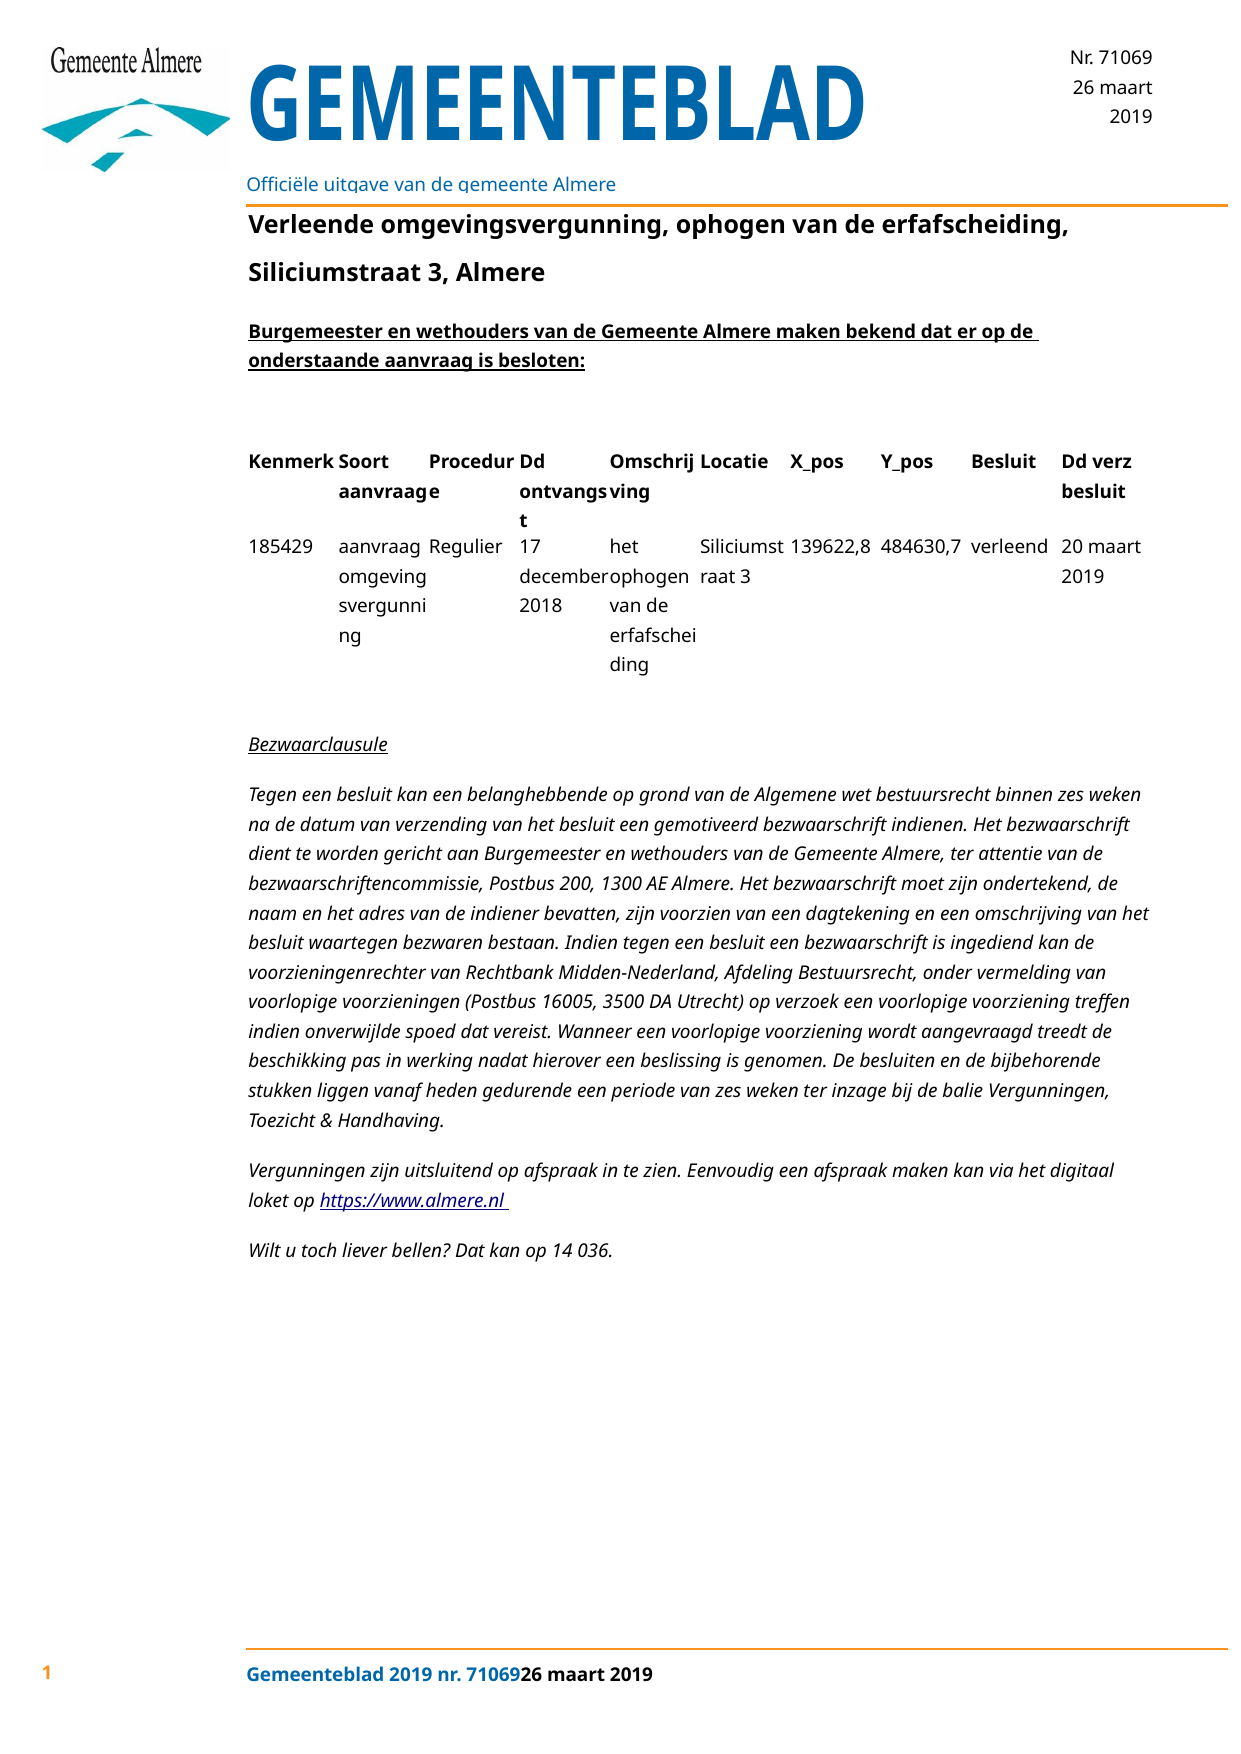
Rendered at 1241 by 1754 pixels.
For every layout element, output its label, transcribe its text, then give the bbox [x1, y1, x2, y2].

table_cell 139622,8 [790, 533, 881, 677]
table_cell verleend [971, 533, 1061, 677]
table_cell Regulier [429, 533, 519, 677]
text Bezwaarclausule [248, 731, 1152, 757]
table_header Besluit [971, 449, 1061, 533]
table_header Dd verz besluit [1061, 449, 1152, 533]
table_header X_pos [790, 449, 881, 533]
table_header Dd ontvangst [519, 449, 609, 533]
table_cell het ophogen van de erfafscheiding [609, 533, 700, 677]
text Vergunningen zijn uitsluitend op afspraak in te zien. Eenvoudig een afspraak maken kan via het digitaal loket op https://www.almere.nl [248, 1157, 1152, 1213]
table_cell 20 maart 2019 [1061, 533, 1152, 677]
table_header Soort aanvraag [338, 449, 429, 533]
table_header Locatie [700, 449, 790, 533]
table_header Kenmerk [248, 449, 338, 533]
table_cell aanvraag omgevingsvergunning [338, 533, 429, 677]
table_header Procedure [429, 449, 519, 533]
picture [41, 47, 231, 172]
table_cell 17 december 2018 [519, 533, 609, 677]
table_header Y_pos [881, 449, 971, 533]
table_cell 484630,7 [881, 533, 971, 677]
text Wilt u toch liever bellen? Dat kan op 14 036. [248, 1237, 1152, 1263]
text Tegen een besluit kan een belanghebbende op grond van de Algemene wet bestuursrecht binnen zes weken na de datum van verzending van het besluit een gemotiveerd bezwaarschrift indienen. Het bezwaarschrift dient te worden gericht aan Burgemeester en wethouders van de Gemeente Almere, ter attentie van de bezwaarschriftencommissie, Postbus 200, 1300 AE Almere. Het bezwaarschrift moet zijn ondertekend, de naam en het adres van de indiener bevatten, zijn voorzien van een dagtekening en een omschrijving van het besluit waartegen bezwaren bestaan. Indien tegen een besluit een bezwaarschrift is ingediend kan de voorzieningenrechter van Rechtbank Midden-Nederland, Afdeling Bestuursrecht, onder vermelding van voorlopige voorzieningen (Postbus 16005, 3500 DA Utrecht) op verzoek een voorlopige voorziening treffen indien onverwijlde spoed dat vereist. Wanneer een voorlopige voorziening wordt aangevraagd treedt de beschikking pas in werking nadat hierover een beslissing is genomen. De besluiten en de bijbehorende stukken liggen vanaf heden gedurende een periode van zes weken ter inzage bij de balie Vergunningen, Toezicht & Handhaving. [248, 781, 1152, 1133]
table_header Omschrijving [609, 449, 700, 533]
text Burgemeester en wethouders van de Gemeente Almere maken bekend dat er op de onderstaande aanvraag is besloten: [248, 318, 1152, 373]
table_cell 185429 [248, 533, 338, 677]
table_cell Siliciumstraat 3 [700, 533, 790, 677]
text Verleende omgevingsvergunning, ophogen van de erfafscheiding, Siliciumstraat 3, Almere [248, 207, 1152, 288]
